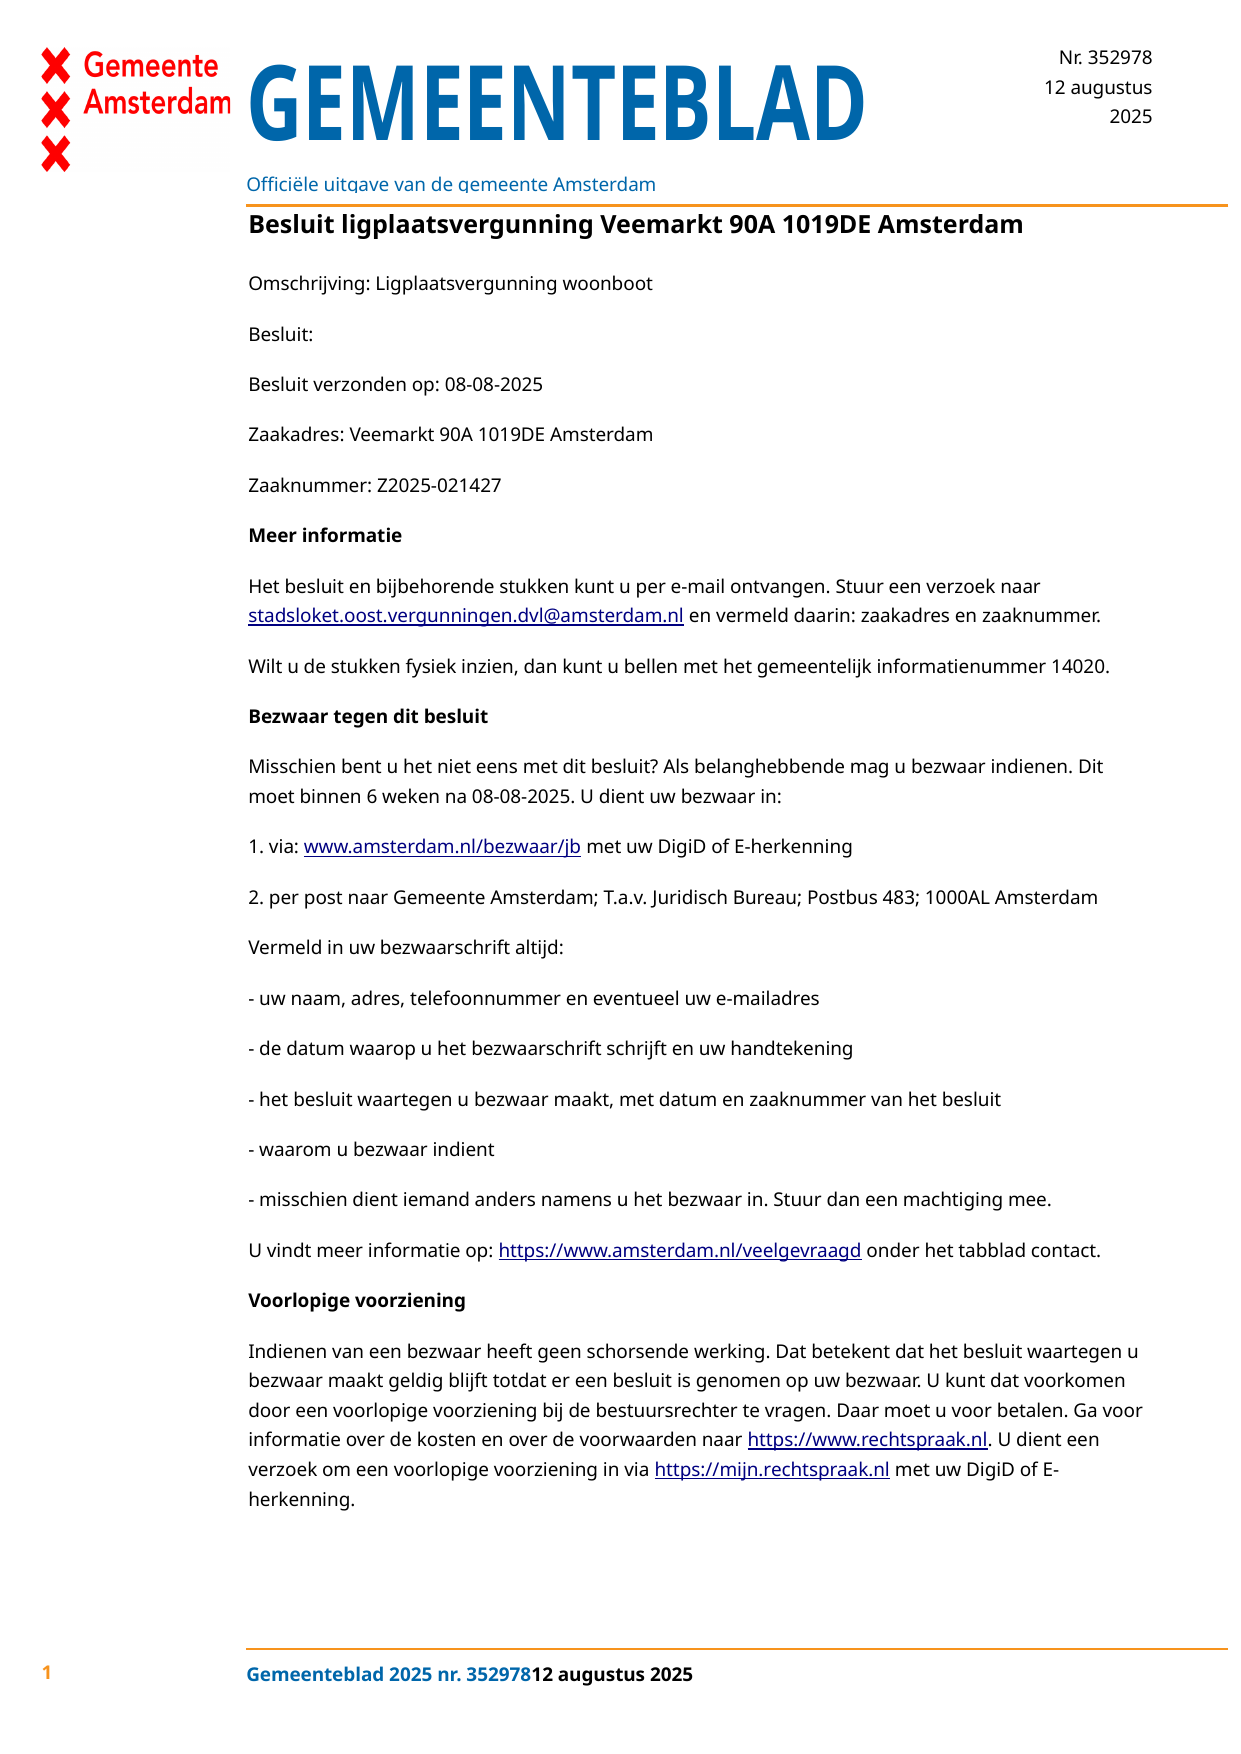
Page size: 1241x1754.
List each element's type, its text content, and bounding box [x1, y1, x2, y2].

text - het besluit waartegen u bezwaar maakt, met datum en zaaknummer van het besluit [248, 1086, 1152, 1111]
text - uw naam, adres, telefoonnummer en eventueel uw e-mailadres [248, 985, 1152, 1011]
text Zaakadres: Veemarkt 90A 1019DE Amsterdam [248, 422, 1152, 447]
text 1. via: www.amsterdam.nl/bezwaar/jb met uw DigiD of E-herkenning [248, 834, 1152, 859]
text Meer informatie [248, 522, 1152, 548]
text Zaaknummer: Z2025-021427 [248, 472, 1152, 498]
text - waarom u bezwaar indient [248, 1136, 1152, 1162]
text Besluit verzonden op: 08-08-2025 [248, 371, 1152, 397]
text Voorlopige voorziening [248, 1287, 1152, 1313]
text - misschien dient iemand anders namens u het bezwaar in. Stuur dan een machtiging mee. [248, 1187, 1152, 1212]
text 2. per post naar Gemeente Amsterdam; T.a.v. Juridisch Bureau; Postbus 483; 1000AL Amsterdam [248, 884, 1152, 910]
text Het besluit en bijbehorende stukken kunt u per e-mail ontvangen. Stuur een verzoek naar stadsloket.oost.vergunningen.dvl@amsterdam.nl en vermeld daarin: zaakadres en zaaknummer. [248, 573, 1152, 628]
text Wilt u de stukken fysiek inzien, dan kunt u bellen met het gemeentelijk informatienummer 14020. [248, 653, 1152, 678]
text Omschrijving: Ligplaatsvergunning woonboot [248, 270, 1152, 296]
text Besluit: [248, 321, 1152, 346]
text Besluit ligplaatsvergunning Veemarkt 90A 1019DE Amsterdam [248, 207, 1152, 241]
text - de datum waarop u het bezwaarschrift schrijft en uw handtekening [248, 1035, 1152, 1061]
text Misschien bent u het niet eens met dit besluit? Als belanghebbende mag u bezwaar indienen. Dit moet binnen 6 weken na 08-08-2025. U dient uw bezwaar in: [248, 754, 1152, 809]
text U vindt meer informatie op: https://www.amsterdam.nl/veelgevraagd onder het tabblad contact. [248, 1237, 1152, 1263]
text Bezwaar tegen dit besluit [248, 703, 1152, 729]
text Indienen van een bezwaar heeft geen schorsende werking. Dat betekent dat het besluit waartegen u bezwaar maakt geldig blijft totdat er een besluit is genomen op uw bezwaar. U kunt dat voorkomen door een voorlopige voorziening bij de bestuursrechter te vragen. Daar moet u voor betalen. Ga voor informatie over de kosten en over de voorwaarden naar https://www.rechtspraak.nl. U dient een verzoek om een voorlopige voorziening in via https://mijn.rechtspraak.nl met uw DigiD of E-herkenning. [248, 1338, 1152, 1511]
text Vermeld in uw bezwaarschrift altijd: [248, 934, 1152, 960]
picture [41, 47, 231, 172]
